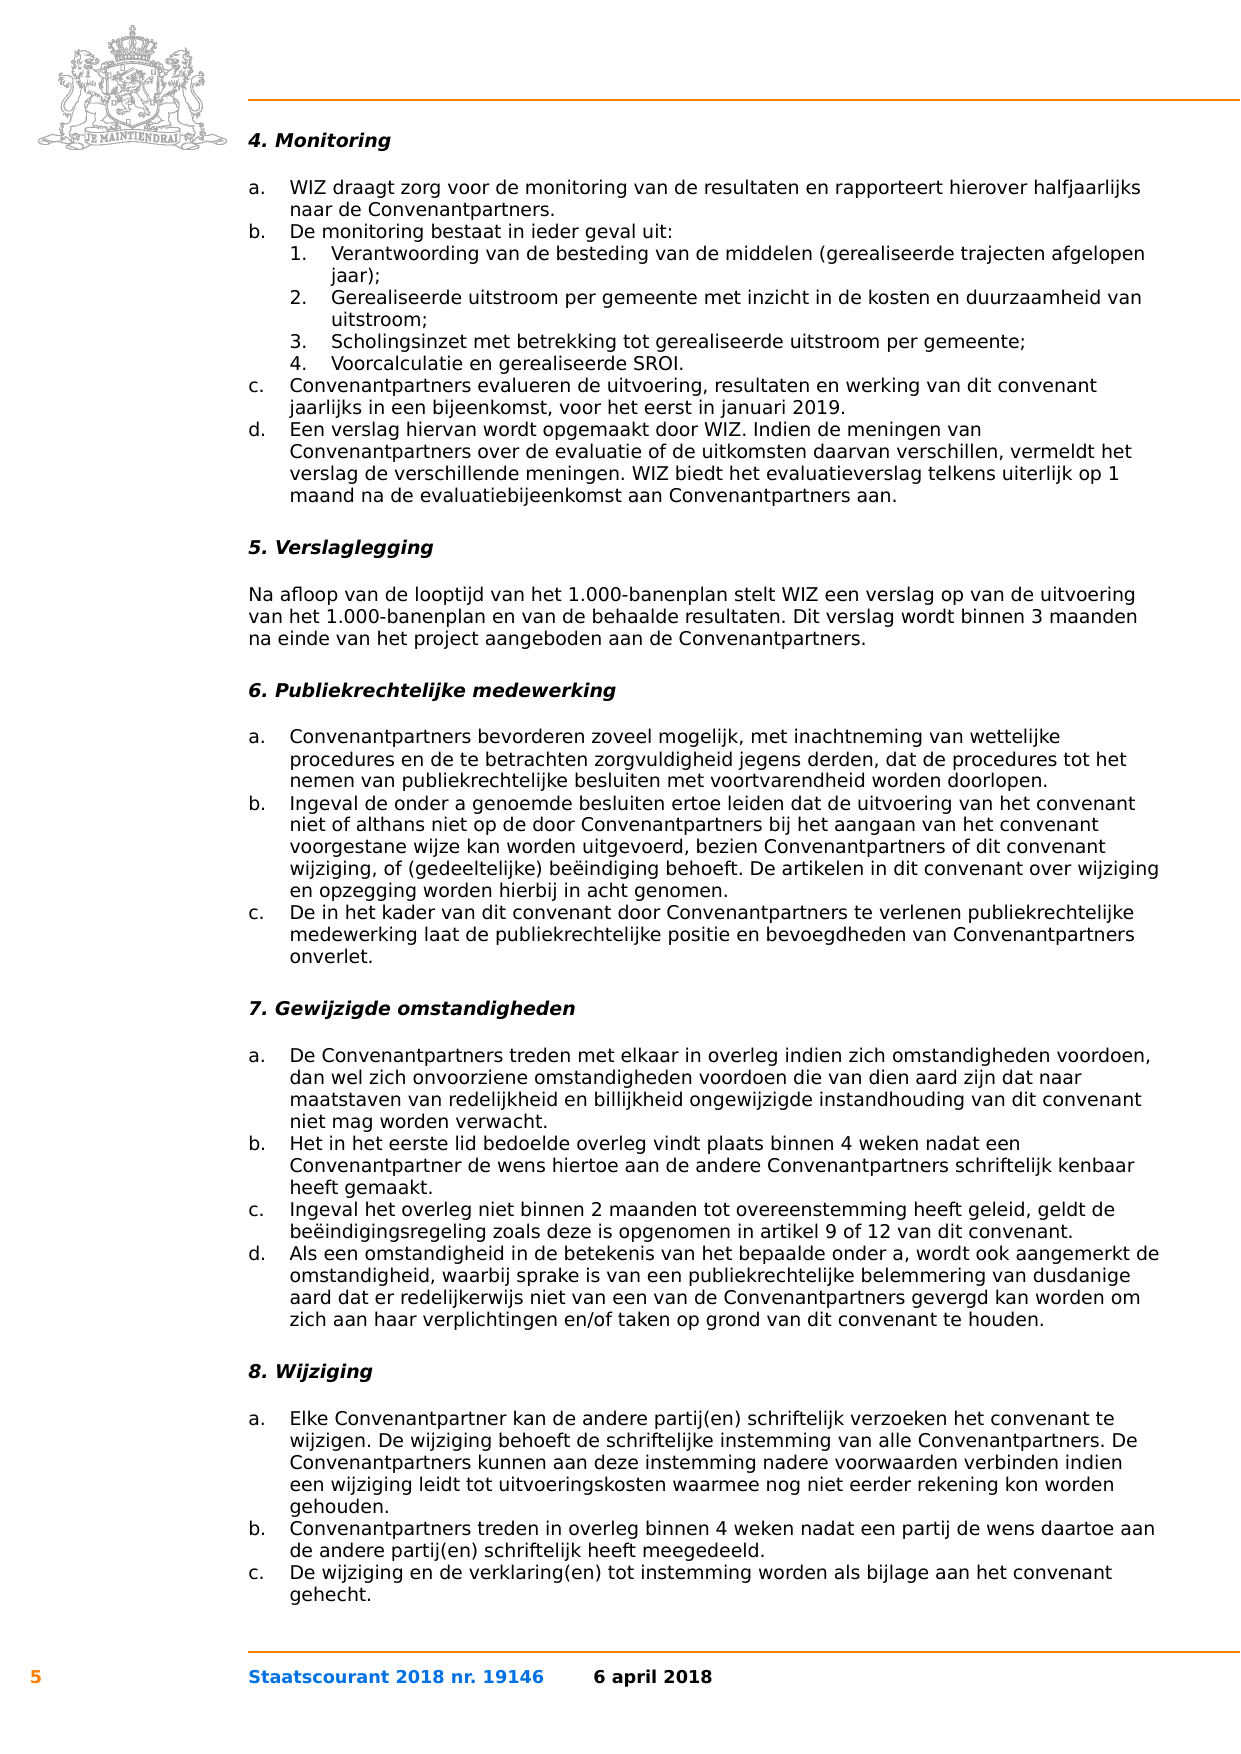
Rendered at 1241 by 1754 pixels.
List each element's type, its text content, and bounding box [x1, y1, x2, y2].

subtitle 5. Verslaglegging [248, 537, 1163, 558]
subtitle 6. Publiekrechtelijke medewerking [248, 679, 1163, 701]
text Na afloop van de looptijd van het 1.000-banenplan stelt WIZ een verslag op van de uitvoering van het 1.000-banenplan en van de behaalde resultaten. Dit verslag wordt binnen 3 maanden na einde van het project aangeboden aan de Convenantpartners. [248, 583, 1163, 649]
text c. Convenantpartners evalueren de uitvoering, resultaten en werking van dit convenant jaarlijks in een bijeenkomst, voor het eerst in januari 2019. [248, 375, 1163, 419]
subtitle 7. Gewijzigde omstandigheden [248, 998, 1163, 1020]
text d. Als een omstandigheid in de betekenis van het bepaalde onder a, wordt ook aangemerkt de omstandigheid, waarbij sprake is van een publiekrechtelijke belemmering van dusdanige aard dat er redelijkerwijs niet van een van de Convenantpartners gevergd kan worden om zich aan haar verplichtingen en/of taken op grond van dit convenant te houden. [248, 1243, 1163, 1331]
text d. Een verslag hiervan wordt opgemaakt door WIZ. Indien de meningen van Convenantpartners over de evaluatie of de uitkomsten daarvan verschillen, vermeldt het verslag de verschillende meningen. WIZ biedt het evaluatieverslag telkens uiterlijk op 1 maand na de evaluatiebijeenkomst aan Convenantpartners aan. [248, 419, 1163, 507]
subtitle 4. Monitoring [248, 130, 1163, 152]
text 2. Gerealiseerde uitstroom per gemeente met inzicht in de kosten en duurzaamheid van uitstroom; [289, 287, 1163, 331]
text b. Convenantpartners treden in overleg binnen 4 weken nadat een partij de wens daartoe aan de andere partij(en) schriftelijk heeft meegedeeld. [248, 1518, 1163, 1562]
text c. De wijziging en de verklaring(en) tot instemming worden als bijlage aan het convenant gehecht. [248, 1562, 1163, 1606]
text c. Ingeval het overleg niet binnen 2 maanden tot overeenstemming heeft geleid, geldt de beëindigingsregeling zoals deze is opgenomen in artikel 9 of 12 van dit convenant. [248, 1199, 1163, 1243]
text a. WIZ draagt zorg voor de monitoring van de resultaten en rapporteert hierover halfjaarlijks naar de Convenantpartners. [248, 177, 1163, 221]
text b. Het in het eerste lid bedoelde overleg vindt plaats binnen 4 weken nadat een Convenantpartner de wens hiertoe aan de andere Convenantpartners schriftelijk kenbaar heeft gemaakt. [248, 1133, 1163, 1199]
text a. De Convenantpartners treden met elkaar in overleg indien zich omstandigheden voordoen, dan wel zich onvoorziene omstandigheden voordoen die van dien aard zijn dat naar maatstaven van redelijkheid en billijkheid ongewijzigde instandhouding van dit convenant niet mag worden verwacht. [248, 1045, 1163, 1133]
picture [38, 25, 227, 150]
subtitle 8. Wijziging [248, 1361, 1163, 1383]
text c. De in het kader van dit convenant door Convenantpartners te verlenen publiekrechtelijke medewerking laat de publiekrechtelijke positie en bevoegdheden van Convenantpartners onverlet. [248, 902, 1163, 968]
text 3. Scholingsinzet met betrekking tot gerealiseerde uitstroom per gemeente; [289, 331, 1163, 353]
text b. De monitoring bestaat in ieder geval uit: [248, 221, 1163, 243]
text b. Ingeval de onder a genoemde besluiten ertoe leiden dat de uitvoering van het convenant niet of althans niet op de door Convenantpartners bij het aangaan van het convenant voorgestane wijze kan worden uitgevoerd, bezien Convenantpartners of dit convenant wijziging, of (gedeeltelijke) beëindiging behoeft. De artikelen in dit convenant over wijziging en opzegging worden hierbij in acht genomen. [248, 792, 1163, 902]
text 4. Voorcalculatie en gerealiseerde SROI. [289, 353, 1163, 375]
text a. Elke Convenantpartner kan de andere partij(en) schriftelijk verzoeken het convenant te wijzigen. De wijziging behoeft de schriftelijke instemming van alle Convenantpartners. De Convenantpartners kunnen aan deze instemming nadere voorwaarden verbinden indien een wijziging leidt tot uitvoeringskosten waarmee nog niet eerder rekening kon worden gehouden. [248, 1408, 1163, 1518]
text 1. Verantwoording van de besteding van de middelen (gerealiseerde trajecten afgelopen jaar); [289, 243, 1163, 287]
text a. Convenantpartners bevorderen zoveel mogelijk, met inachtneming van wettelijke procedures en de te betrachten zorgvuldigheid jegens derden, dat de procedures tot het nemen van publiekrechtelijke besluiten met voortvarendheid worden doorlopen. [248, 726, 1163, 792]
